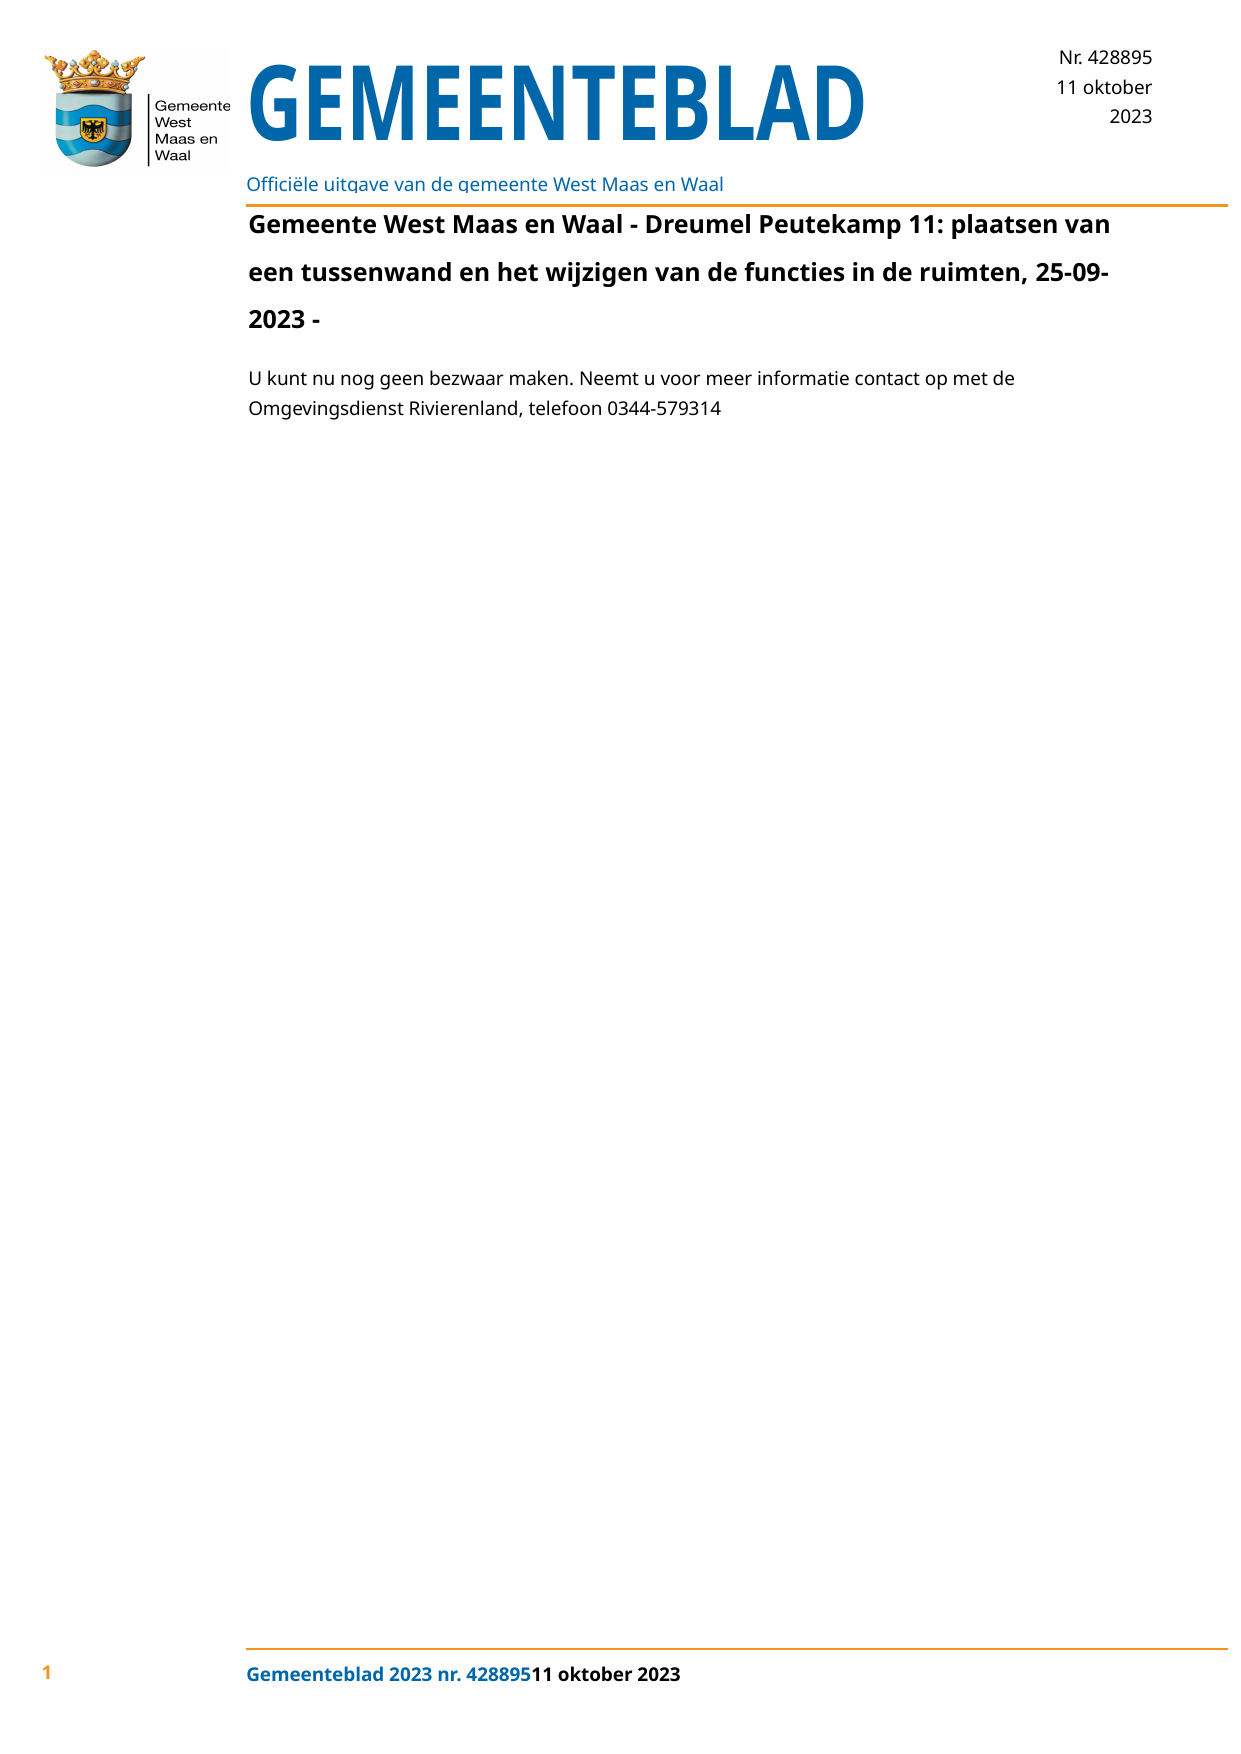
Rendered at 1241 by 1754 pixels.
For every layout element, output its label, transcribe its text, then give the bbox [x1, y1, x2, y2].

text U kunt nu nog geen bezwaar maken. Neemt u voor meer informatie contact op met de Omgevingsdienst Rivierenland, telefoon 0344-579314 [248, 366, 1152, 421]
text Gemeente West Maas en Waal - Dreumel Peutekamp 11: plaatsen van een tussenwand en het wijzigen van de functies in de ruimten, 25-09-2023 - [248, 207, 1152, 336]
picture [41, 47, 231, 172]
